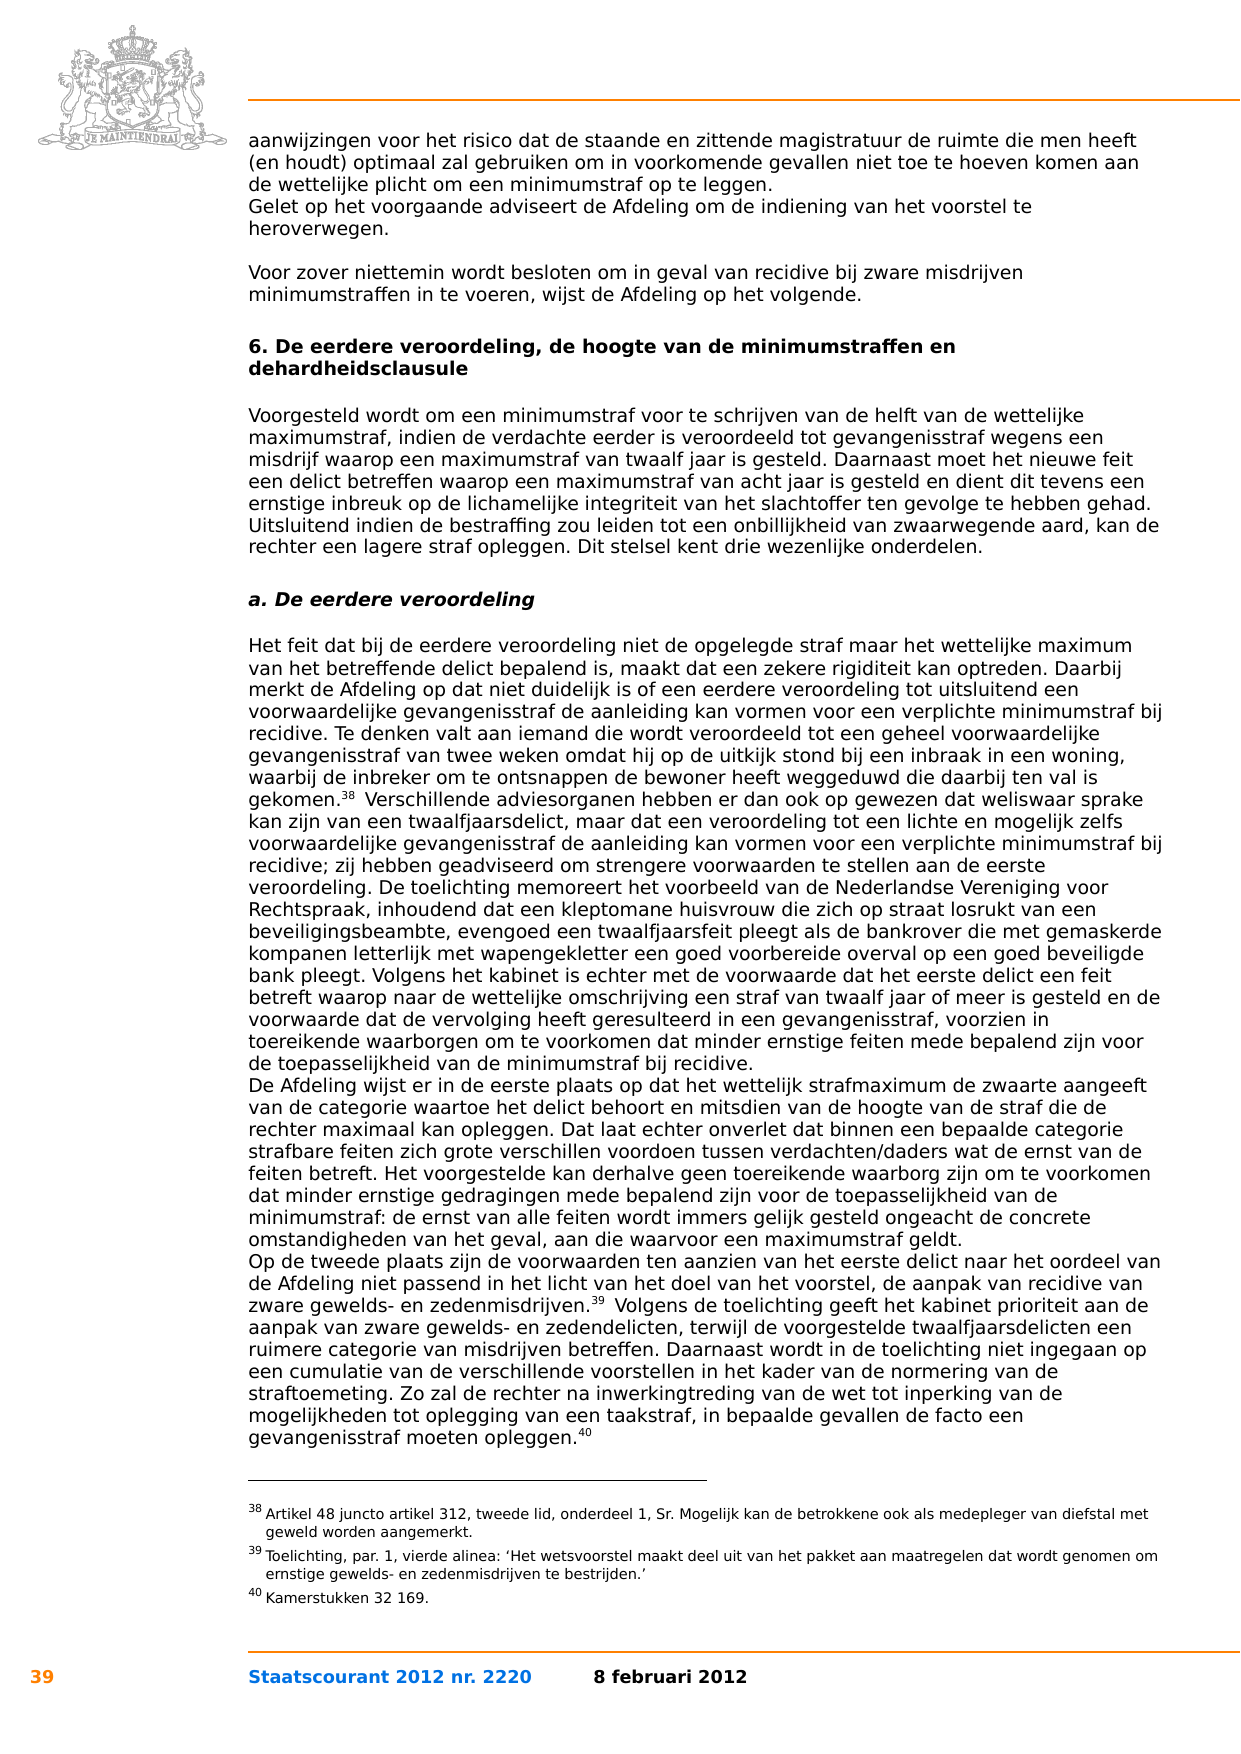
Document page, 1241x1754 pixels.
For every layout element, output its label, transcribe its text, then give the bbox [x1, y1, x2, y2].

text Op de tweede plaats zijn de voorwaarden ten aanzien van het eerste delict naar het oordeel van de Afdeling niet passend in het licht van het doel van het voorstel, de aanpak van recidive van zware gewelds- en zedenmisdrijven. Volgens de toelichting geeft het kabinet prioriteit aan de aanpak van zware gewelds- en zedendelicten, terwijl de voorgestelde twaalfjaarsdelicten een ruimere categorie van misdrijven betreffen. Daarnaast wordt in de toelichting niet ingegaan op een cumulatie van de verschillende voorstellen in het kader van de normering van de straftoemeting. Zo zal de rechter na inwerkingtreding van de wet tot inperking van de mogelijkheden tot oplegging van een taakstraf, in bepaalde gevallen de facto een gevangenisstraf moeten opleggen. [248, 1251, 1163, 1449]
text Voorgesteld wordt om een minimumstraf voor te schrijven van de helft van de wettelijke maximumstraf, indien de verdachte eerder is veroordeeld tot gevangenisstraf wegens een misdrijf waarop een maximumstraf van twaalf jaar is gesteld. Daarnaast moet het nieuwe feit een delict betreffen waarop een maximumstraf van acht jaar is gesteld en dient dit tevens een ernstige inbreuk op de lichamelijke integriteit van het slachtoffer ten gevolge te hebben gehad. Uitsluitend indien de bestraffing zou leiden tot een onbillijkheid van zwaarwegende aard, kan de rechter een lagere straf opleggen. Dit stelsel kent drie wezenlijke onderdelen. [248, 404, 1163, 558]
text Artikel 48 juncto artikel 312, tweede lid, onderdeel 1, Sr. Mogelijk kan de betrokkene ook als medepleger van diefstal met geweld worden aangemerkt. [248, 1502, 1163, 1541]
subtitle 6. De eerdere veroordeling, de hoogte van de minimumstraffen en dehardheidsclausule [248, 336, 1163, 379]
picture [38, 25, 227, 150]
text De Afdeling wijst er in de eerste plaats op dat het wettelijk strafmaximum de zwaarte aangeeft van de categorie waartoe het delict behoort en mitsdien van de hoogte van de straf die de rechter maximaal kan opleggen. Dat laat echter onverlet dat binnen een bepaalde categorie strafbare feiten zich grote verschillen voordoen tussen verdachten/daders wat de ernst van de feiten betreft. Het voorgestelde kan derhalve geen toereikende waarborg zijn om te voorkomen dat minder ernstige gedragingen mede bepalend zijn voor de toepasselijkheid van de minimumstraf: de ernst van alle feiten wordt immers gelijk gesteld ongeacht de concrete omstandigheden van het geval, aan die waarvoor een maximumstraf geldt. [248, 1075, 1163, 1251]
text aanwijzingen voor het risico dat de staande en zittende magistratuur de ruimte die men heeft (en houdt) optimaal zal gebruiken om in voorkomende gevallen niet toe te hoeven komen aan de wettelijke plicht om een minimumstraf op te leggen. [248, 130, 1163, 196]
text Kamerstukken 32 169. [248, 1586, 1163, 1608]
text Voor zover niettemin wordt besloten om in geval van recidive bij zware misdrijven minimumstraffen in te voeren, wijst de Afdeling op het volgende. [248, 262, 1163, 306]
subtitle a. De eerdere veroordeling [248, 588, 1163, 610]
text Gelet op het voorgaande adviseert de Afdeling om de indiening van het voorstel te heroverwegen. [248, 196, 1163, 240]
text Het feit dat bij de eerdere veroordeling niet de opgelegde straf maar het wettelijke maximum van het betreffende delict bepalend is, maakt dat een zekere rigiditeit kan optreden. Daarbij merkt de Afdeling op dat niet duidelijk is of een eerdere veroordeling tot uitsluitend een voorwaardelijke gevangenisstraf de aanleiding kan vormen voor een verplichte minimumstraf bij recidive. Te denken valt aan iemand die wordt veroordeeld tot een geheel voorwaardelijke gevangenisstraf van twee weken omdat hij op de uitkijk stond bij een inbraak in een woning, waarbij de inbreker om te ontsnappen de bewoner heeft weggeduwd die daarbij ten val is gekomen. Verschillende adviesorganen hebben er dan ook op gewezen dat weliswaar sprake kan zijn van een twaalfjaarsdelict, maar dat een veroordeling tot een lichte en mogelijk zelfs voorwaardelijke gevangenisstraf de aanleiding kan vormen voor een verplichte minimumstraf bij recidive; zij hebben geadviseerd om strengere voorwaarden te stellen aan de eerste veroordeling. De toelichting memoreert het voorbeeld van de Nederlandse Vereniging voor Rechtspraak, inhoudend dat een kleptomane huisvrouw die zich op straat losrukt van een beveiligingsbeambte, evengoed een twaalfjaarsfeit pleegt als de bankrover die met gemaskerde kompanen letterlijk met wapengekletter een goed voorbereide overval op een goed beveiligde bank pleegt. Volgens het kabinet is echter met de voorwaarde dat het eerste delict een feit betreft waarop naar de wettelijke omschrijving een straf van twaalf jaar of meer is gesteld en de voorwaarde dat de vervolging heeft geresulteerd in een gevangenisstraf, voorzien in toereikende waarborgen om te voorkomen dat minder ernstige feiten mede bepalend zijn voor de toepasselijkheid van de minimumstraf bij recidive. [248, 635, 1163, 1075]
text Toelichting, par. 1, vierde alinea: ‘Het wetsvoorstel maakt deel uit van het pakket aan maatregelen dat wordt genomen om ernstige gewelds- en zedenmisdrijven te bestrijden.’ [248, 1544, 1163, 1583]
